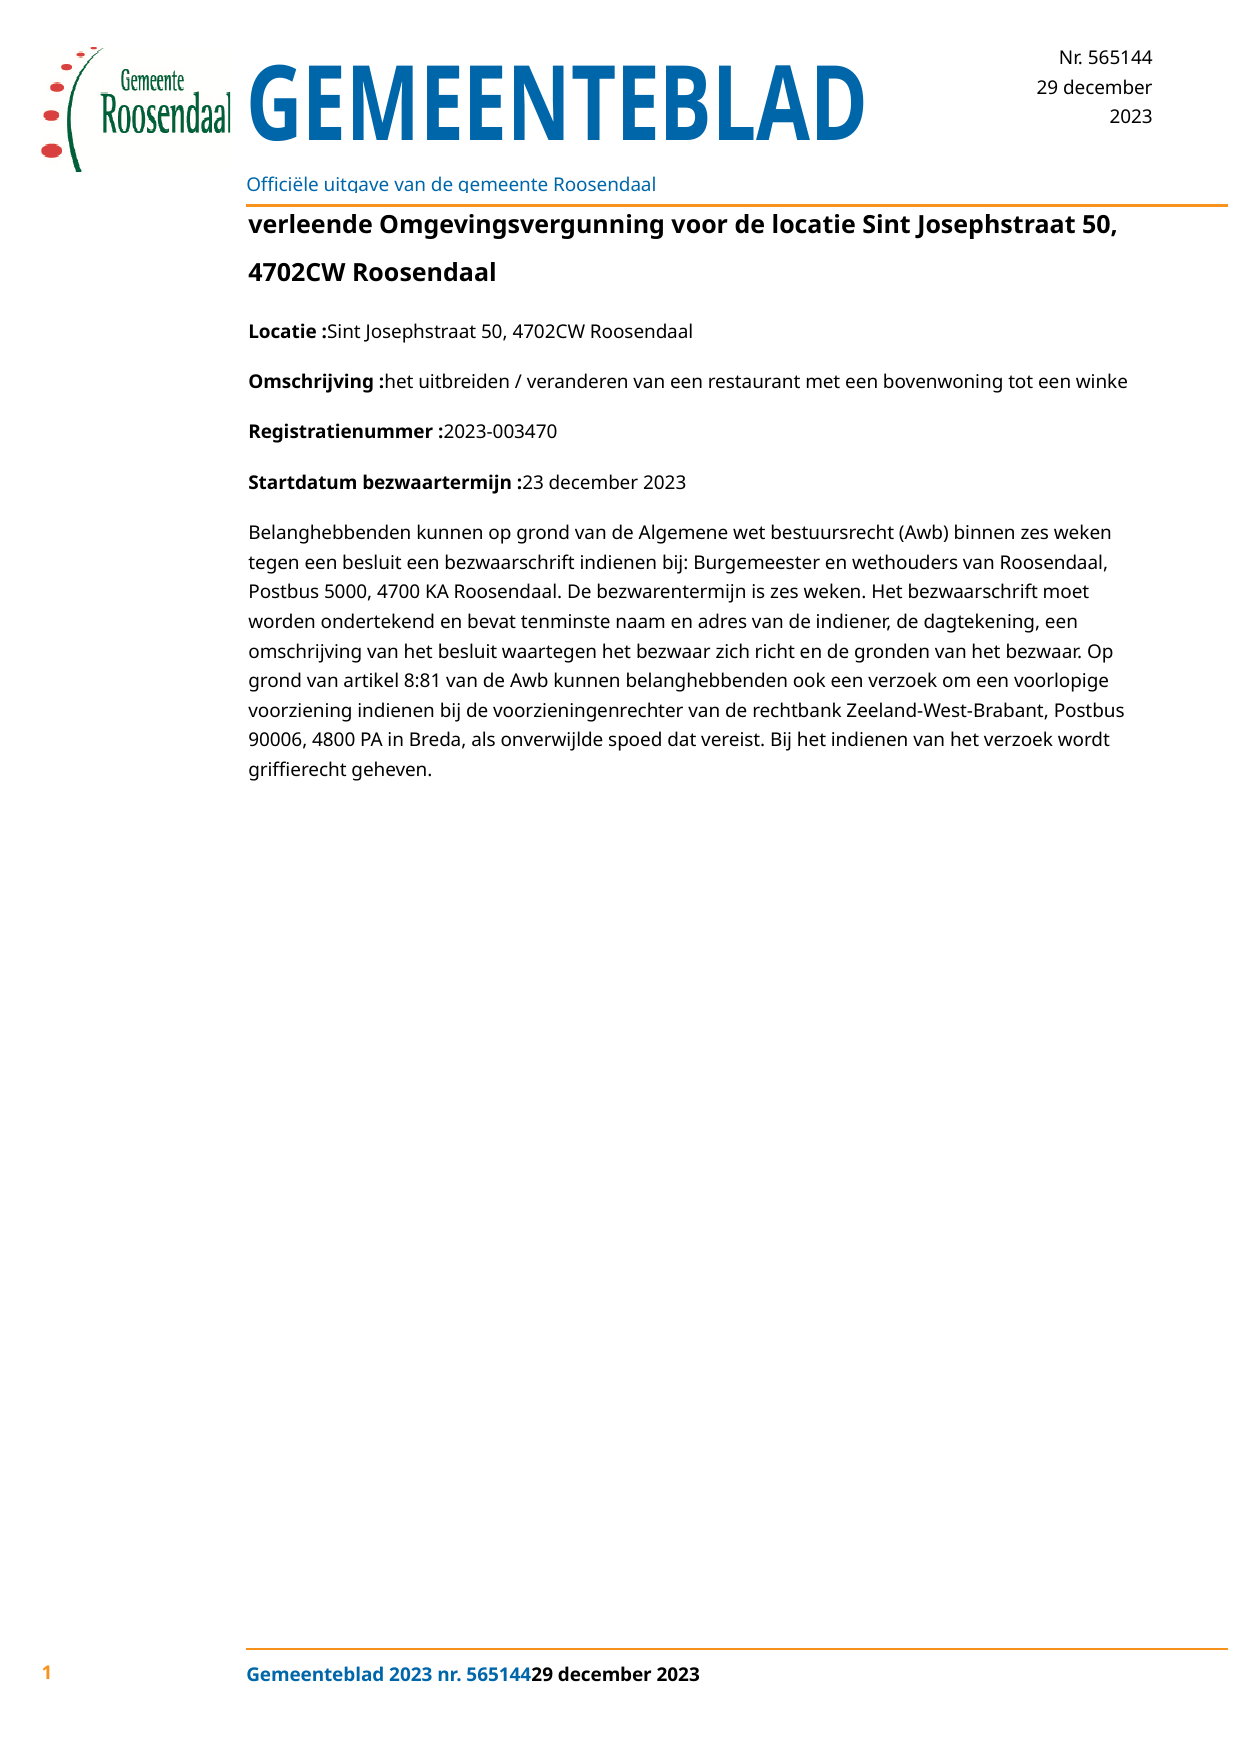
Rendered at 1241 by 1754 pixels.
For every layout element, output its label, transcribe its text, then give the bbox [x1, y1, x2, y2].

text Locatie :Sint Josephstraat 50, 4702CW Roosendaal [248, 318, 1152, 344]
text Belanghebbenden kunnen op grond van de Algemene wet bestuursrecht (Awb) binnen zes weken tegen een besluit een bezwaarschrift indienen bij: Burgemeester en wethouders van Roosendaal, Postbus 5000, 4700 KA Roosendaal. De bezwarentermijn is zes weken. Het bezwaarschrift moet worden ondertekend en bevat tenminste naam en adres van de indiener, de dagtekening, een omschrijving van het besluit waartegen het bezwaar zich richt en de gronden van het bezwaar. Op grond van artikel 8:81 van de Awb kunnen belanghebbenden ook een verzoek om een voorlopige voorziening indienen bij de voorzieningenrechter van de rechtbank Zeeland-West-Brabant, Postbus 90006, 4800 PA in Breda, als onverwijlde spoed dat vereist. Bij het indienen van het verzoek wordt griffierecht geheven. [248, 519, 1152, 782]
text Registratienummer :2023-003470 [248, 419, 1152, 444]
text verleende Omgevingsvergunning voor de locatie Sint Josephstraat 50, 4702CW Roosendaal [248, 207, 1152, 288]
text Omschrijving :het uitbreiden / veranderen van een restaurant met een bovenwoning tot een winke [248, 368, 1152, 394]
text Startdatum bezwaartermijn :23 december 2023 [248, 469, 1152, 495]
picture [41, 47, 231, 172]
